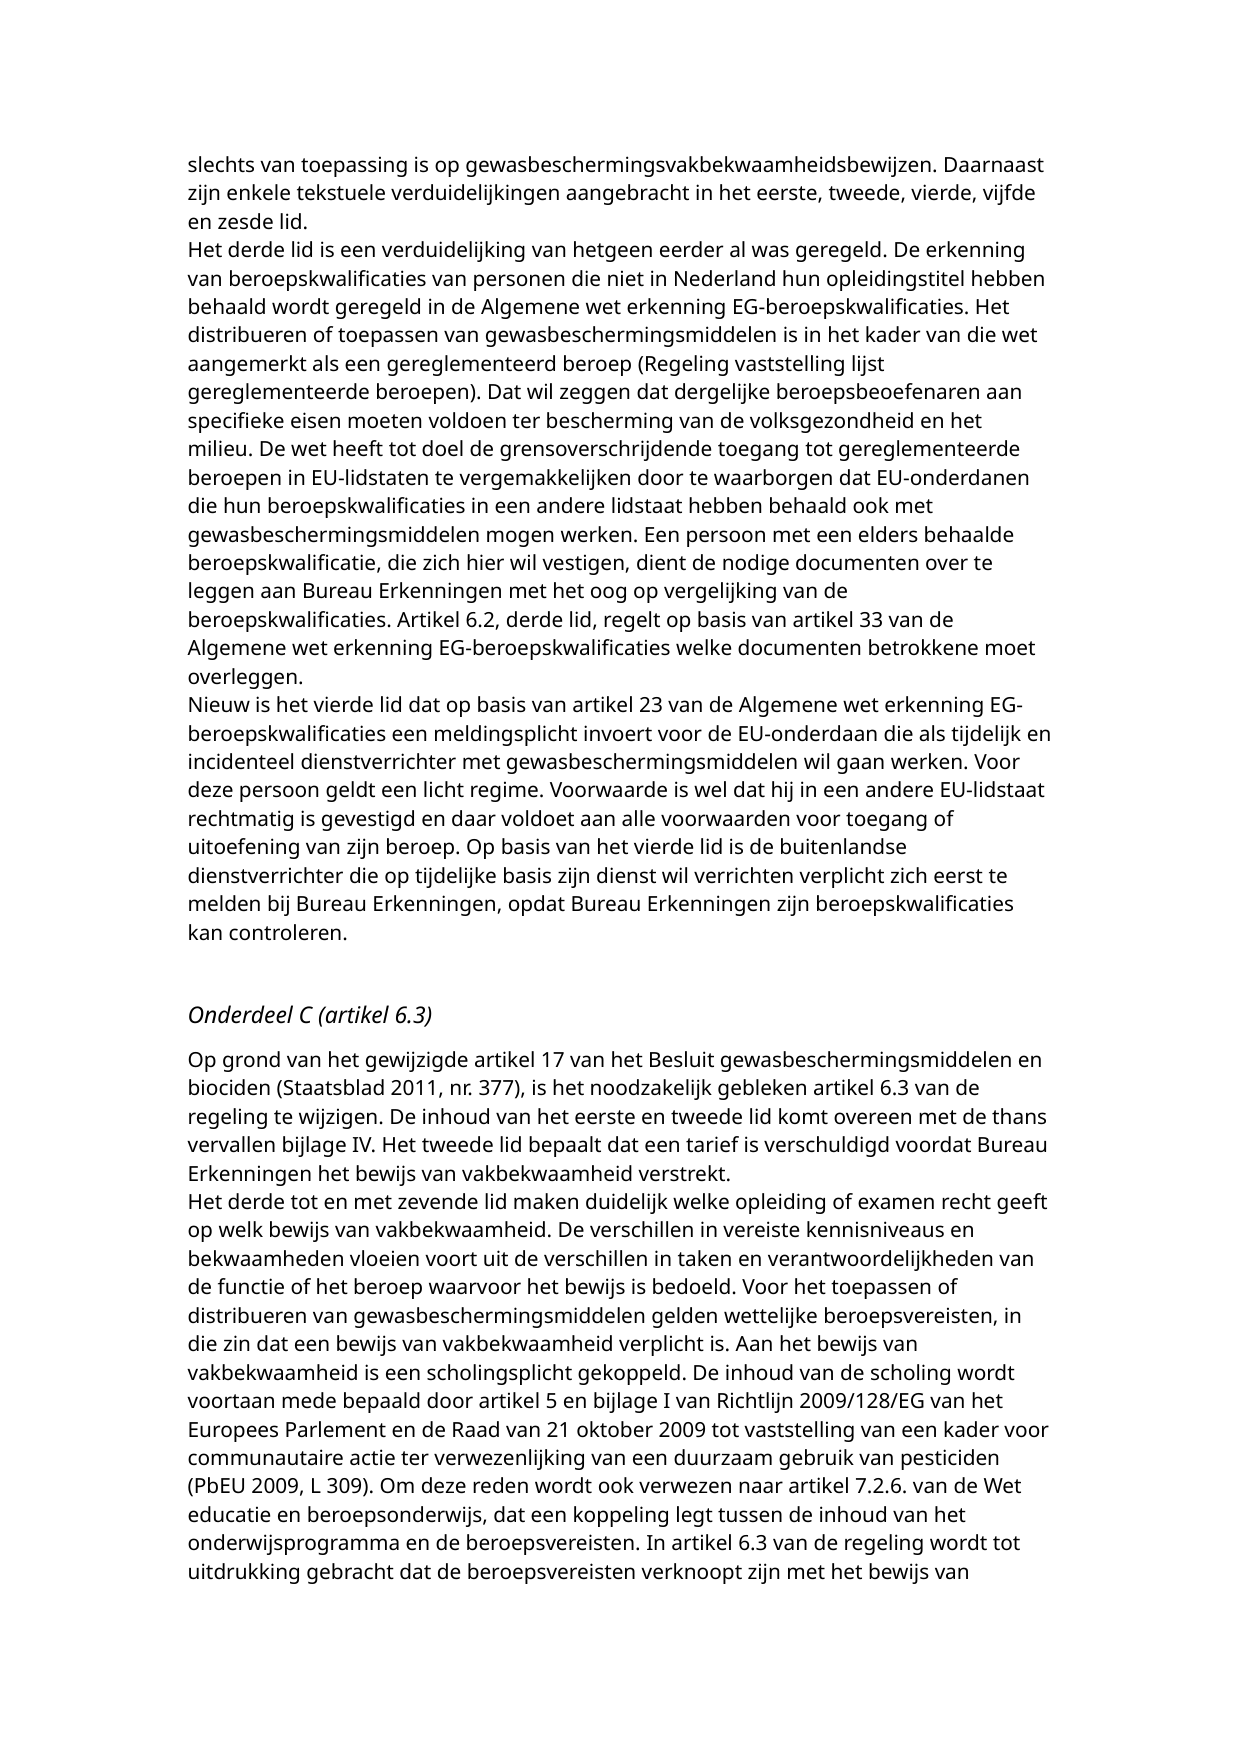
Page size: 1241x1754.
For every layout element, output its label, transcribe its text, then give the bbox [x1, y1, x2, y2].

subtitle Onderdeel C (artikel 6.3) [187, 999, 1053, 1030]
text Op grond van het gewijzigde artikel 17 van het Besluit gewasbeschermingsmiddelen en biociden (Staatsblad 2011, nr. 377), is het noodzakelijk gebleken artikel 6.3 van de regeling te wijzigen. De inhoud van het eerste en tweede lid komt overeen met de thans vervallen bijlage IV. Het tweede lid bepaalt dat een tarief is verschuldigd voordat Bureau Erkenningen het bewijs van vakbekwaamheid verstrekt. [187, 1045, 1053, 1187]
text Nieuw is het vierde lid dat op basis van artikel 23 van de Algemene wet erkenning EG-beroepskwalificaties een meldingsplicht invoert voor de EU-onderdaan die als tijdelijk en incidenteel dienstverrichter met gewasbeschermingsmiddelen wil gaan werken. Voor deze persoon geldt een licht regime. Voorwaarde is wel dat hij in een andere EU-lidstaat rechtmatig is gevestigd en daar voldoet aan alle voorwaarden voor toegang of uitoefening van zijn beroep. Op basis van het vierde lid is de buitenlandse dienstverrichter die op tijdelijke basis zijn dienst wil verrichten verplicht zich eerst te melden bij Bureau Erkenningen, opdat Bureau Erkenningen zijn beroepskwalificaties kan controleren. [187, 690, 1053, 946]
text Het derde lid is een verduidelijking van hetgeen eerder al was geregeld. De erkenning van beroepskwalificaties van personen die niet in Nederland hun opleidingstitel hebben behaald wordt geregeld in de Algemene wet erkenning EG-beroepskwalificaties. Het distribueren of toepassen van gewasbeschermingsmiddelen is in het kader van die wet aangemerkt als een gereglementeerd beroep (Regeling vaststelling lijst gereglementeerde beroepen). Dat wil zeggen dat dergelijke beroepsbeoefenaren aan specifieke eisen moeten voldoen ter bescherming van de volksgezondheid en het milieu. De wet heeft tot doel de grensoverschrijdende toegang tot gereglementeerde beroepen in EU-lidstaten te vergemakkelijken door te waarborgen dat EU-onderdanen die hun beroepskwalificaties in een andere lidstaat hebben behaald ook met gewasbeschermingsmiddelen mogen werken. Een persoon met een elders behaalde beroepskwalificatie, die zich hier wil vestigen, dient de nodige documenten over te leggen aan Bureau Erkenningen met het oog op vergelijking van de beroepskwalificaties. Artikel 6.2, derde lid, regelt op basis van artikel 33 van de Algemene wet erkenning EG-beroepskwalificaties welke documenten betrokkene moet overleggen. [187, 235, 1053, 690]
text slechts van toepassing is op gewasbeschermingsvakbekwaamheidsbewijzen. Daarnaast zijn enkele tekstuele verduidelijkingen aangebracht in het eerste, tweede, vierde, vijfde en zesde lid. [187, 150, 1053, 235]
text Het derde tot en met zevende lid maken duidelijk welke opleiding of examen recht geeft op welk bewijs van vakbekwaamheid. De verschillen in vereiste kennisniveaus en bekwaamheden vloeien voort uit de verschillen in taken en verantwoordelijkheden van de functie of het beroep waarvoor het bewijs is bedoeld. Voor het toepassen of distribueren van gewasbeschermingsmiddelen gelden wettelijke beroepsvereisten, in die zin dat een bewijs van vakbekwaamheid verplicht is. Aan het bewijs van vakbekwaamheid is een scholingsplicht gekoppeld. De inhoud van de scholing wordt voortaan mede bepaald door artikel 5 en bijlage I van Richtlijn 2009/128/EG van het Europees Parlement en de Raad van 21 oktober 2009 tot vaststelling van een kader voor communautaire actie ter verwezenlijking van een duurzaam gebruik van pesticiden (PbEU 2009, L 309). Om deze reden wordt ook verwezen naar artikel 7.2.6. van de Wet educatie en beroepsonderwijs, dat een koppeling legt tussen de inhoud van het onderwijsprogramma en de beroepsvereisten. In artikel 6.3 van de regeling wordt tot uitdrukking gebracht dat de beroepsvereisten verknoopt zijn met het bewijs van [187, 1187, 1053, 1585]
